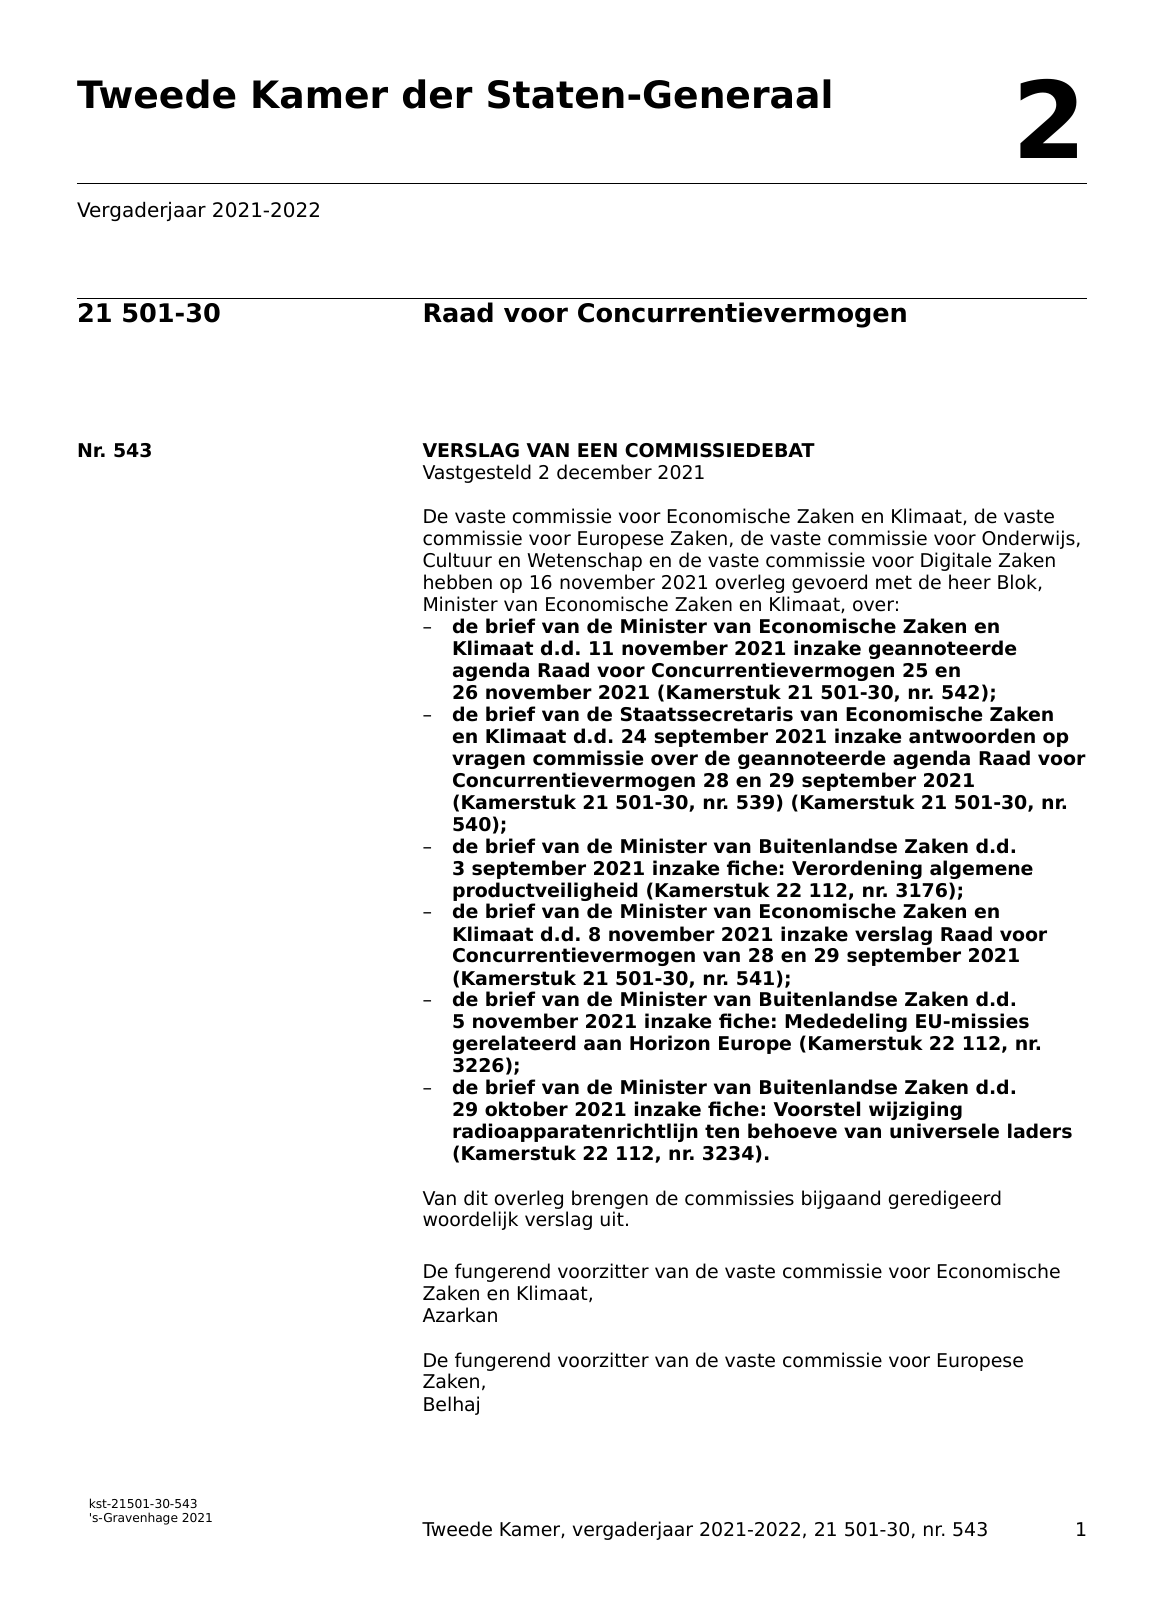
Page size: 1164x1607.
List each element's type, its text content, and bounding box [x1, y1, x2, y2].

text 's-Gravenhage 2021 [88, 1511, 323, 1525]
text – de brief van de Minister van Buitenlandse Zaken d.d. 5 november 2021 inzake fiche: Mededeling EU-missies gerelateerd aan Horizon Europe (Kamerstuk 22 112, nr. 3226); [422, 989, 1087, 1077]
table_header Tweede Kamer der Staten-Generaal [77, 59, 886, 183]
text Van dit overleg brengen de commissies bijgaand geredigeerd woordelijk verslag uit. [422, 1187, 1087, 1231]
text De fungerend voorzitter van de vaste commissie voor Economische Zaken en Klimaat, Azarkan [422, 1261, 1087, 1327]
text – de brief van de Staatssecretaris van Economische Zaken en Klimaat d.d. 24 september 2021 inzake antwoorden op vragen commissie over de geannoteerde agenda Raad voor Concurrentievermogen 28 en 29 september 2021 (Kamerstuk 21 501-30, nr. 539) (Kamerstuk 21 501-30, nr. 540); [422, 704, 1087, 836]
text De fungerend voorzitter van de vaste commissie voor Europese Zaken, Belhaj [422, 1349, 1087, 1415]
text De vaste commissie voor Economische Zaken en Klimaat, de vaste commissie voor Europese Zaken, de vaste commissie voor Onderwijs, Cultuur en Wetenschap en de vaste commissie voor Digitale Zaken hebben op 16 november 2021 overleg gevoerd met de heer Blok, Minister van Economische Zaken en Klimaat, over: [422, 506, 1087, 616]
text – de brief van de Minister van Economische Zaken en Klimaat d.d. 11 november 2021 inzake geannoteerde agenda Raad voor Concurrentievermogen 25 en 26 november 2021 (Kamerstuk 21 501-30, nr. 542); [422, 616, 1087, 704]
text – de brief van de Minister van Economische Zaken en Klimaat d.d. 8 november 2021 inzake verslag Raad voor Concurrentievermogen van 28 en 29 september 2021 (Kamerstuk 21 501-30, nr. 541); [422, 901, 1087, 989]
subtitle Nr. 543 VERSLAG VAN EEN COMMISSIEDEBAT [77, 440, 1087, 462]
table_header 2 [886, 59, 1087, 183]
text – de brief van de Minister van Buitenlandse Zaken d.d. 3 september 2021 inzake fiche: Verordening algemene productveiligheid (Kamerstuk 22 112, nr. 3176); [422, 836, 1087, 901]
text Vastgesteld 2 december 2021 [422, 462, 1087, 484]
text – de brief van de Minister van Buitenlandse Zaken d.d. 29 oktober 2021 inzake fiche: Voorstel wijziging radioapparatenrichtlijn ten behoeve van universele laders (Kamerstuk 22 112, nr. 3234). [422, 1077, 1087, 1165]
text kst-21501-30-543 [88, 1497, 323, 1511]
subtitle 21 501-30 Raad voor Concurrentievermogen [77, 299, 1087, 329]
table_cell Vergaderjaar 2021-2022 [77, 184, 1087, 298]
